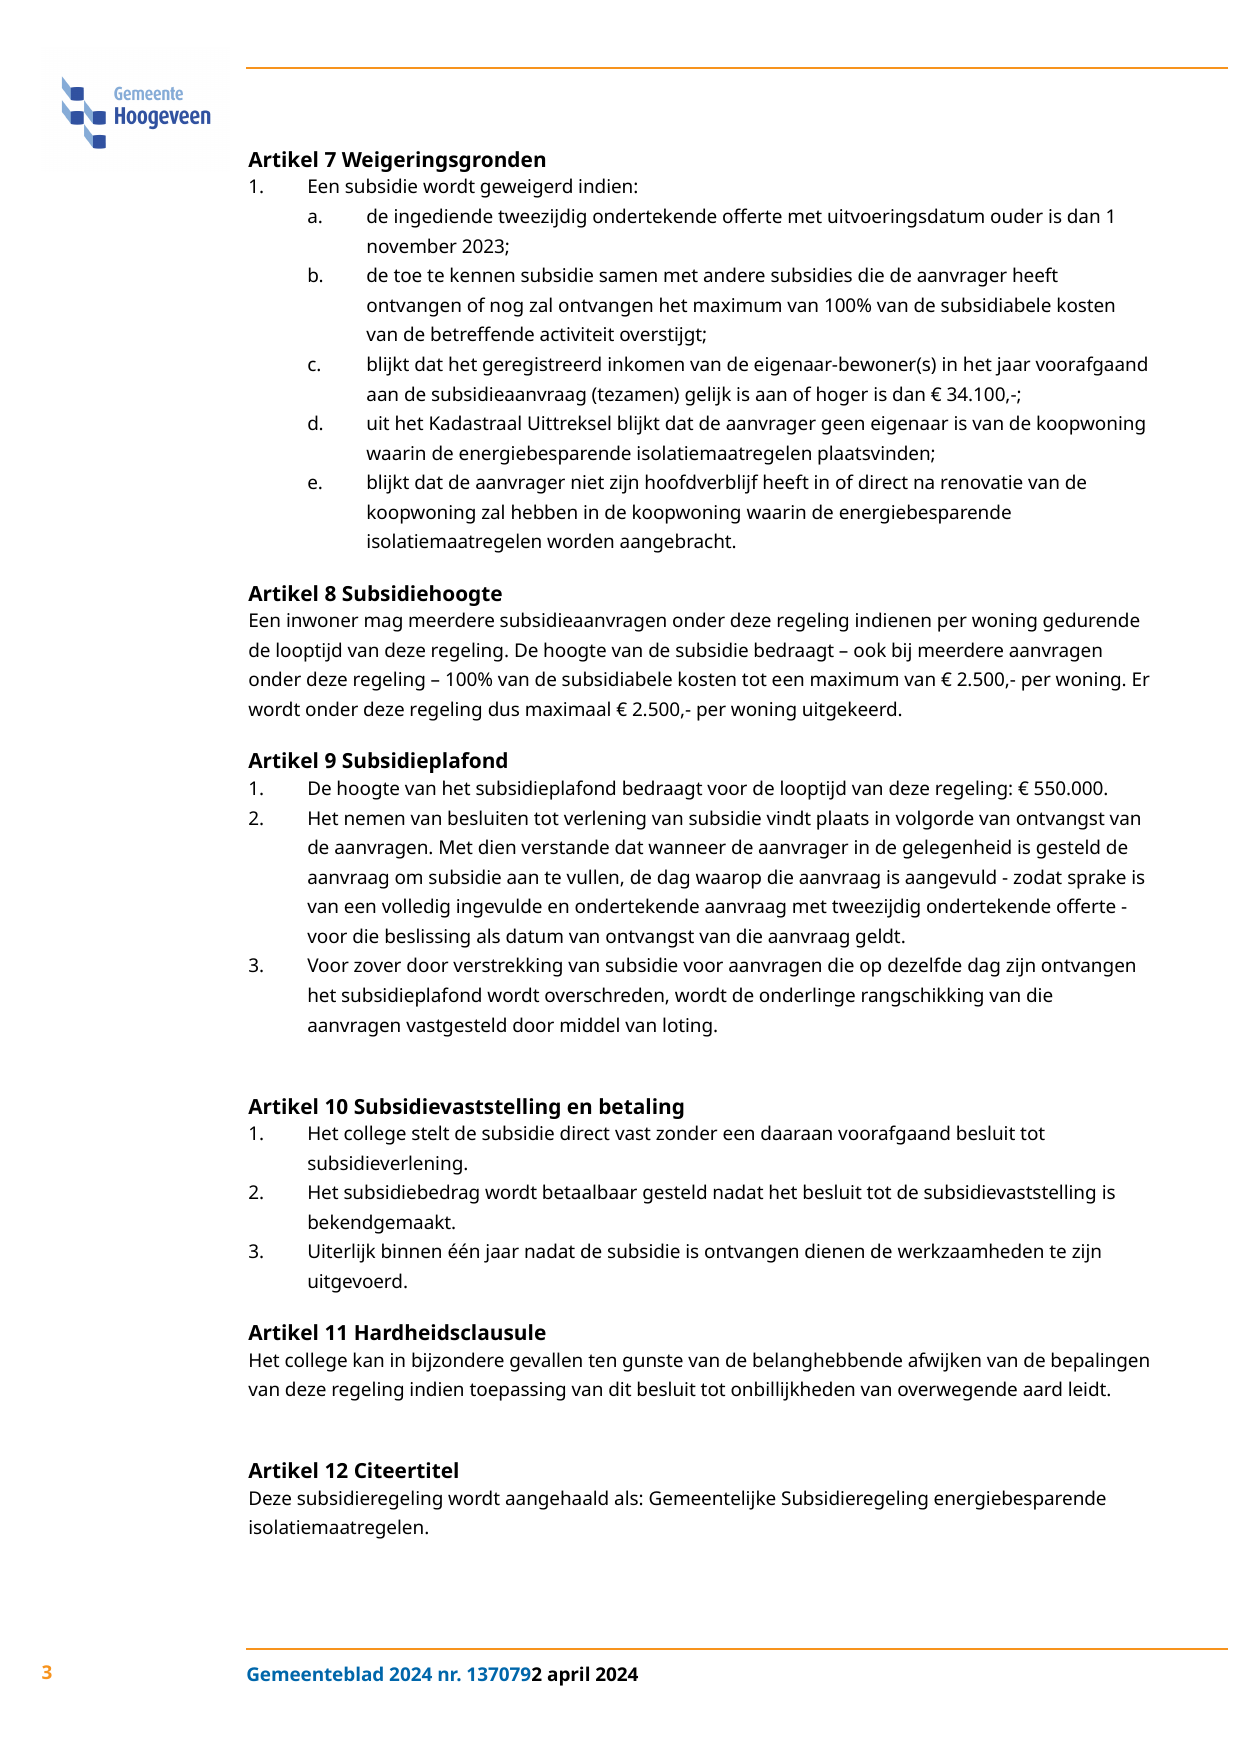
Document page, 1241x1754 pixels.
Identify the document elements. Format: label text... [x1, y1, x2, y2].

list uit het Kadastraal Uittreksel blijkt dat de aanvrager geen eigenaar is van de koopwoning waarin de energiebesparende isolatiemaatregelen plaatsvinden; [307, 410, 1152, 466]
list Uiterlijk binnen één jaar nadat de subsidie is ontvangen dienen de werkzaamheden te zijn uitgevoerd. [248, 1238, 1152, 1294]
list de ingediende tweezijdig ondertekende offerte met uitvoeringsdatum ouder is dan 1 november 2023; [307, 203, 1152, 258]
list de toe te kennen subsidie samen met andere subsidies die de aanvrager heeft ontvangen of nog zal ontvangen het maximum van 100% van de subsidiabele kosten van de betreffende activiteit overstijgt; [307, 262, 1152, 347]
text Artikel 10 Subsidievaststelling en betaling [248, 1092, 1152, 1120]
list Het college stelt de subsidie direct vast zonder een daaraan voorafgaand besluit tot subsidieverlening. [248, 1120, 1152, 1176]
text Artikel 9 Subsidieplafond [248, 747, 1152, 775]
list blijkt dat het geregistreerd inkomen van de eigenaar-bewoner(s) in het jaar voorafgaand aan de subsidieaanvraag (tezamen) gelijk is aan of hoger is dan € 34.100,-; [307, 351, 1152, 406]
text Het college kan in bijzondere gevallen ten gunste van de belanghebbende afwijken van de bepalingen van deze regeling indien toepassing van dit besluit tot onbillijkheden van overwegende aard leidt. [248, 1347, 1152, 1402]
text Deze subsidieregeling wordt aangehaald als: Gemeentelijke Subsidieregeling energiebesparende isolatiemaatregelen. [248, 1485, 1152, 1540]
list Het subsidiebedrag wordt betaalbaar gesteld nadat het besluit tot de subsidievaststelling is bekendgemaakt. [248, 1179, 1152, 1235]
list Een subsidie wordt geweigerd indien: [248, 174, 1152, 199]
text Artikel 7 Weigeringsgronden [248, 145, 1152, 174]
text Artikel 11 Hardheidsclausule [248, 1318, 1152, 1347]
picture [41, 47, 231, 172]
text Artikel 12 Citeertitel [248, 1457, 1152, 1485]
list Voor zover door verstrekking van subsidie voor aanvragen die op dezelfde dag zijn ontvangen het subsidieplafond wordt overschreden, wordt de onderlinge rangschikking van die aanvragen vastgesteld door middel van loting. [248, 953, 1152, 1037]
text Artikel 8 Subsidiehoogte [248, 579, 1152, 607]
text Een inwoner mag meerdere subsidieaanvragen onder deze regeling indienen per woning gedurende de looptijd van deze regeling. De hoogte van de subsidie bedraagt – ook bij meerdere aanvragen onder deze regeling – 100% van de subsidiabele kosten tot een maximum van € 2.500,- per woning. Er wordt onder deze regeling dus maximaal € 2.500,- per woning uitgekeerd. [248, 607, 1152, 722]
list Het nemen van besluiten tot verlening van subsidie vindt plaats in volgorde van ontvangst van de aanvragen. Met dien verstande dat wanneer de aanvrager in de gelegenheid is gesteld de aanvraag om subsidie aan te vullen, de dag waarop die aanvraag is aangevuld - zodat sprake is van een volledig ingevulde en ondertekende aanvraag met tweezijdig ondertekende offerte - voor die beslissing als datum van ontvangst van die aanvraag geldt. [248, 805, 1152, 949]
list blijkt dat de aanvrager niet zijn hoofdverblijf heeft in of direct na renovatie van de koopwoning zal hebben in de koopwoning waarin de energiebesparende isolatiemaatregelen worden aangebracht. [307, 469, 1152, 554]
list De hoogte van het subsidieplafond bedraagt voor de looptijd van deze regeling: € 550.000. [248, 775, 1152, 801]
